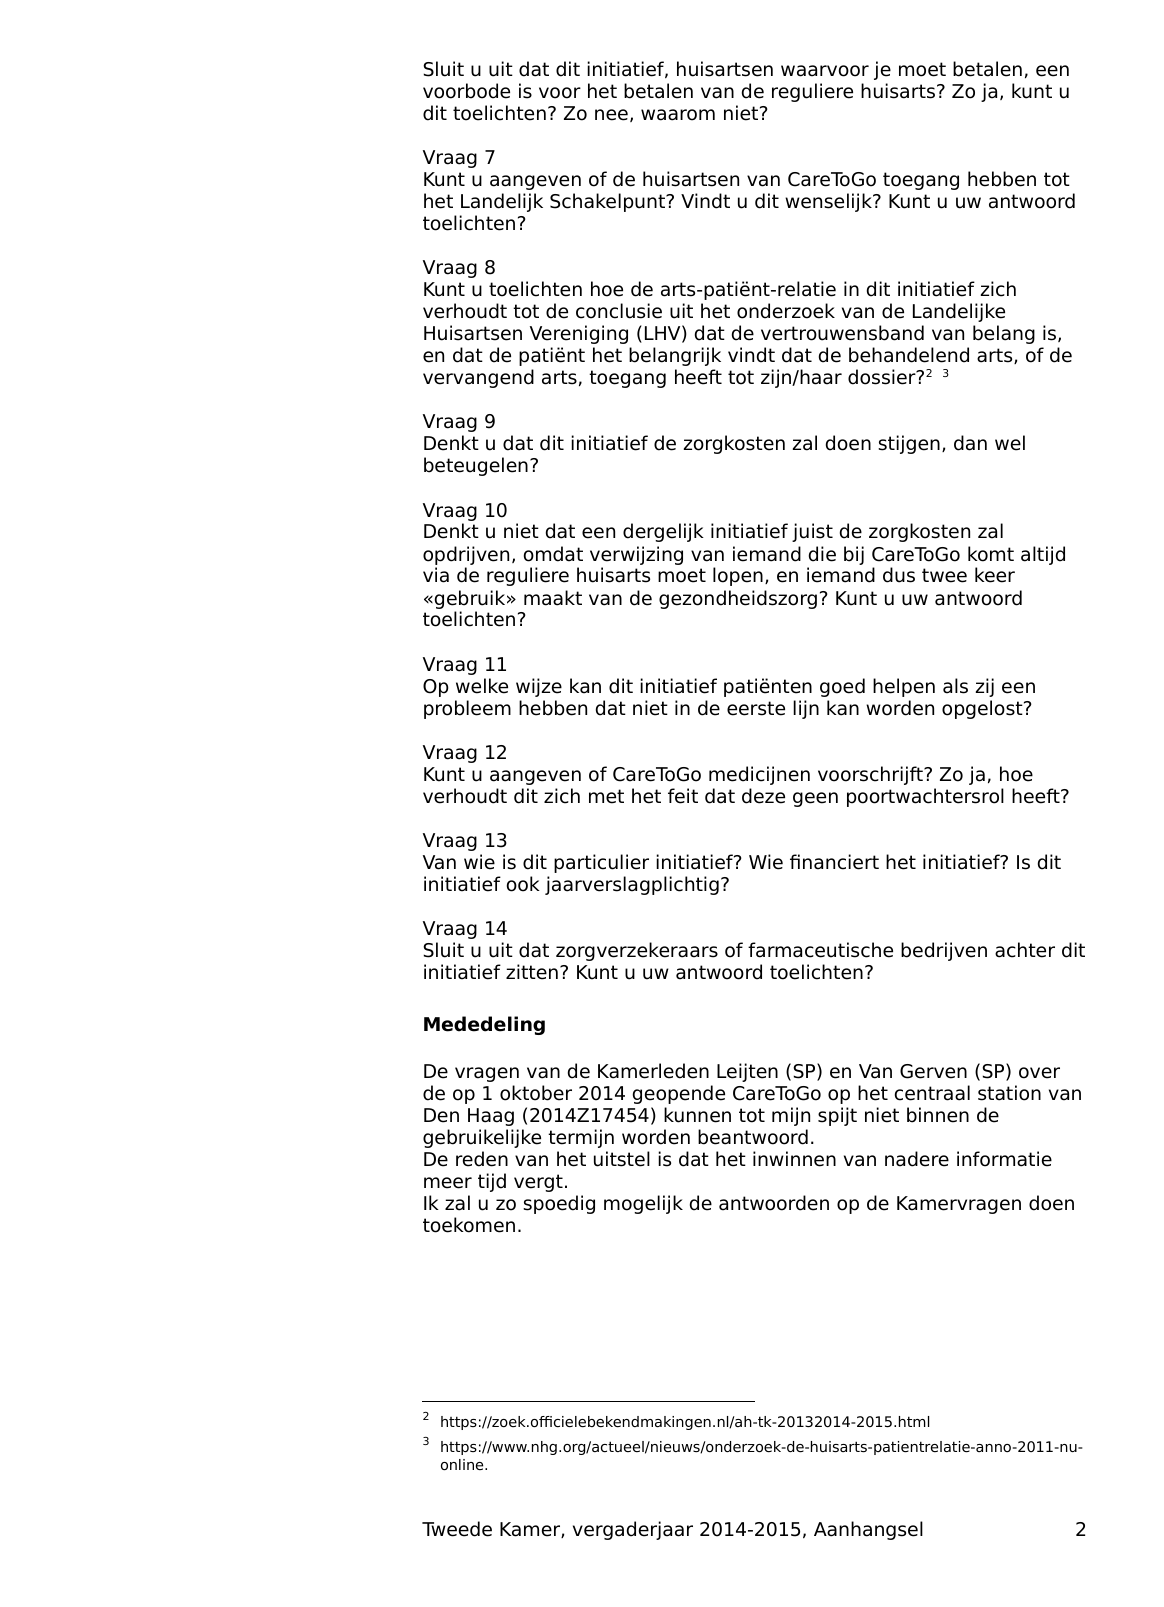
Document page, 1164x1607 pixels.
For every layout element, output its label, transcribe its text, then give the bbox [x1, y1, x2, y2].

text Van wie is dit particulier initiatief? Wie financiert het initiatief? Is dit initiatief ook jaarverslagplichtig? [422, 852, 1087, 896]
text Vraag 10 [422, 499, 1087, 521]
text Vraag 13 [422, 830, 1087, 852]
text https://zoek.officielebekendmakingen.nl/ah-tk-20132014-2015.html [422, 1410, 1087, 1432]
text Denkt u niet dat een dergelijk initiatief juist de zorgkosten zal opdrijven, omdat verwijzing van iemand die bij CareToGo komt altijd via de reguliere huisarts moet lopen, en iemand dus twee keer «gebruik» maakt van de gezondheidszorg? Kunt u uw antwoord toelichten? [422, 521, 1087, 631]
text Denkt u dat dit initiatief de zorgkosten zal doen stijgen, dan wel beteugelen? [422, 433, 1087, 477]
text Kunt u toelichten hoe de arts-patiënt-relatie in dit initiatief zich verhoudt tot de conclusie uit het onderzoek van de Landelijke Huisartsen Vereniging (LHV) dat de vertrouwensband van belang is, en dat de patiënt het belangrijk vindt dat de behandelend arts, of de vervangend arts, toegang heeft tot zijn/haar dossier? [422, 279, 1087, 389]
text Vraag 7 [422, 147, 1087, 169]
text Vraag 9 [422, 411, 1087, 433]
subtitle Mededeling [422, 1014, 1087, 1036]
text Vraag 14 [422, 918, 1087, 940]
text Sluit u uit dat zorgverzekeraars of farmaceutische bedrijven achter dit initiatief zitten? Kunt u uw antwoord toelichten? [422, 940, 1087, 984]
text https://www.nhg.org/actueel/nieuws/onderzoek-de-huisarts-patientrelatie-anno-2011-nu-online. [422, 1435, 1087, 1474]
text Ik zal u zo spoedig mogelijk de antwoorden op de Kamervragen doen toekomen. [422, 1193, 1087, 1237]
text Kunt u aangeven of CareToGo medicijnen voorschrijft? Zo ja, hoe verhoudt dit zich met het feit dat deze geen poortwachtersrol heeft? [422, 764, 1087, 808]
text Kunt u aangeven of de huisartsen van CareToGo toegang hebben tot het Landelijk Schakelpunt? Vindt u dit wenselijk? Kunt u uw antwoord toelichten? [422, 169, 1087, 235]
text Op welke wijze kan dit initiatief patiënten goed helpen als zij een probleem hebben dat niet in de eerste lijn kan worden opgelost? [422, 676, 1087, 719]
text De vragen van de Kamerleden Leijten (SP) en Van Gerven (SP) over de op 1 oktober 2014 geopende CareToGo op het centraal station van Den Haag (2014Z17454) kunnen tot mijn spijt niet binnen de gebruikelijke termijn worden beantwoord. [422, 1061, 1087, 1149]
text Vraag 12 [422, 742, 1087, 764]
text De reden van het uitstel is dat het inwinnen van nadere informatie meer tijd vergt. [422, 1149, 1087, 1193]
text Sluit u uit dat dit initiatief, huisartsen waarvoor je moet betalen, een voorbode is voor het betalen van de reguliere huisarts? Zo ja, kunt u dit toelichten? Zo nee, waarom niet? [422, 59, 1087, 125]
text Vraag 11 [422, 653, 1087, 676]
text Vraag 8 [422, 257, 1087, 279]
